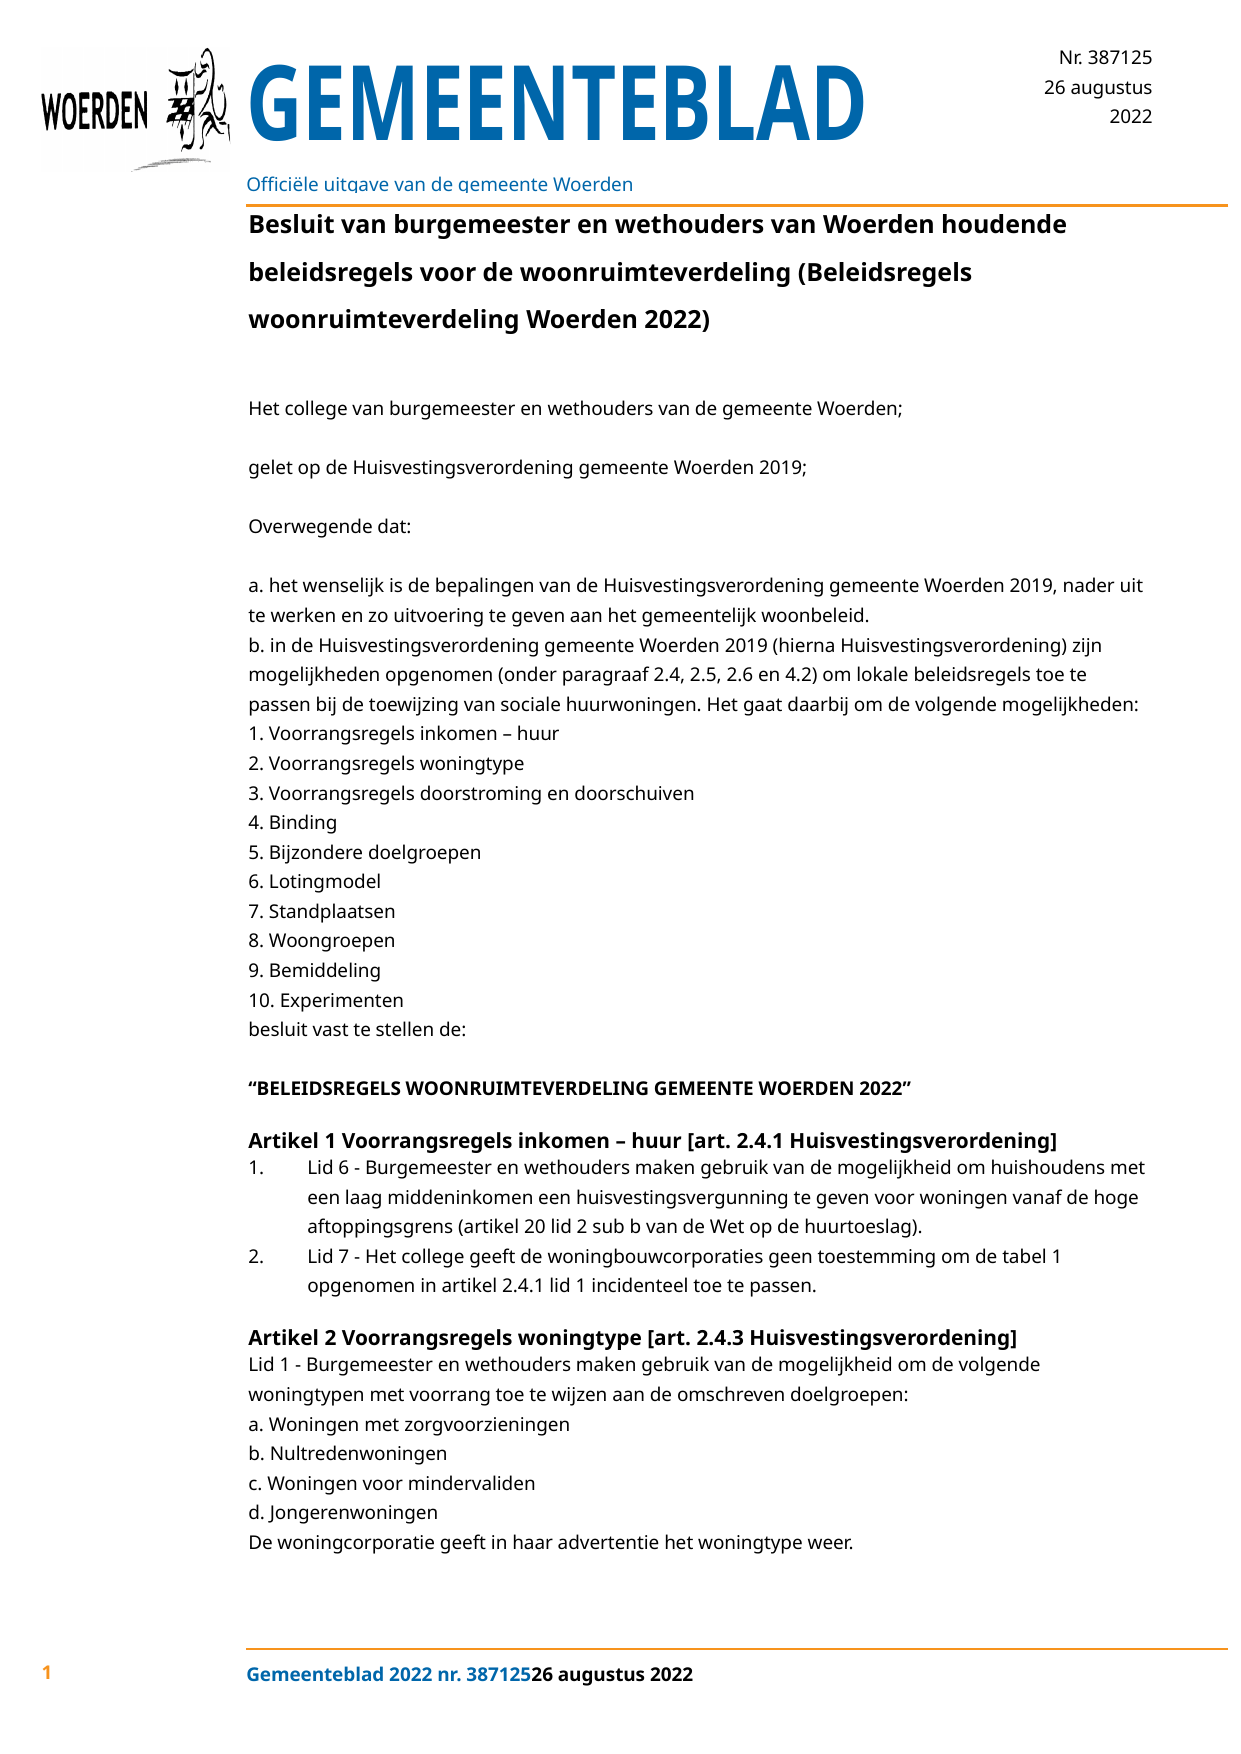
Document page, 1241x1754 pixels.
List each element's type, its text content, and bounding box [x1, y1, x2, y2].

text Overwegende dat: [248, 513, 1152, 539]
text b. in de Huisvestingsverordening gemeente Woerden 2019 (hierna Huisvestingsverordening) zijn mogelijkheden opgenomen (onder paragraaf 2.4, 2.5, 2.6 en 4.2) om lokale beleidsregels toe te passen bij de toewijzing van sociale huurwoningen. Het gaat daarbij om de volgende mogelijkheden: [248, 632, 1152, 717]
text 5. Bijzondere doelgroepen [248, 839, 1152, 864]
text Het college van burgemeester en wethouders van de gemeente Woerden; [248, 395, 1152, 421]
list Lid 6 - Burgemeester en wethouders maken gebruik van de mogelijkheid om huishoudens met een laag middeninkomen een huisvestingsvergunning te geven voor woningen vanaf de hoge aftoppingsgrens (artikel 20 lid 2 sub b van de Wet op de huurtoeslag). [248, 1154, 1152, 1239]
text 4. Binding [248, 809, 1152, 835]
text 7. Standplaatsen [248, 898, 1152, 924]
text Artikel 1 Voorrangsregels inkomen – huur [art. 2.4.1 Huisvestingsverordening] [248, 1126, 1152, 1154]
text Besluit van burgemeester en wethouders van Woerden houdende beleidsregels voor de woonruimteverdeling (Beleidsregels woonruimteverdeling Woerden 2022) [248, 207, 1152, 336]
text 8. Woongroepen [248, 928, 1152, 953]
text 10. Experimenten [248, 987, 1152, 1012]
text Artikel 2 Voorrangsregels woningtype [art. 2.4.3 Huisvestingsverordening] [248, 1323, 1152, 1352]
text d. Jongerenwoningen [248, 1499, 1152, 1525]
text a. Woningen met zorgvoorzieningen [248, 1411, 1152, 1436]
text a. het wenselijk is de bepalingen van de Huisvestingsverordening gemeente Woerden 2019, nader uit te werken en zo uitvoering te geven aan het gemeentelijk woonbeleid. [248, 573, 1152, 628]
text 9. Bemiddeling [248, 957, 1152, 983]
text Lid 1 - Burgemeester en wethouders maken gebruik van de mogelijkheid om de volgende woningtypen met voorrang toe te wijzen aan de omschreven doelgroepen: [248, 1352, 1152, 1407]
list Lid 7 - Het college geeft de woningbouwcorporaties geen toestemming om de tabel 1 opgenomen in artikel 2.4.1 lid 1 incidenteel toe te passen. [248, 1243, 1152, 1298]
text gelet op de Huisvestingsverordening gemeente Woerden 2019; [248, 454, 1152, 480]
text b. Nultredenwoningen [248, 1440, 1152, 1466]
text 2. Voorrangsregels woningtype [248, 750, 1152, 776]
text 1. Voorrangsregels inkomen – huur [248, 721, 1152, 746]
text besluit vast te stellen de: [248, 1016, 1152, 1042]
text 6. Lotingmodel [248, 868, 1152, 894]
text c. Woningen voor mindervaliden [248, 1470, 1152, 1496]
text “BELEIDSREGELS WOONRUIMTEVERDELING GEMEENTE WOERDEN 2022” [248, 1076, 1152, 1101]
text De woningcorporatie geeft in haar advertentie het woningtype weer. [248, 1529, 1152, 1555]
text 3. Voorrangsregels doorstroming en doorschuiven [248, 780, 1152, 805]
picture [41, 47, 231, 172]
